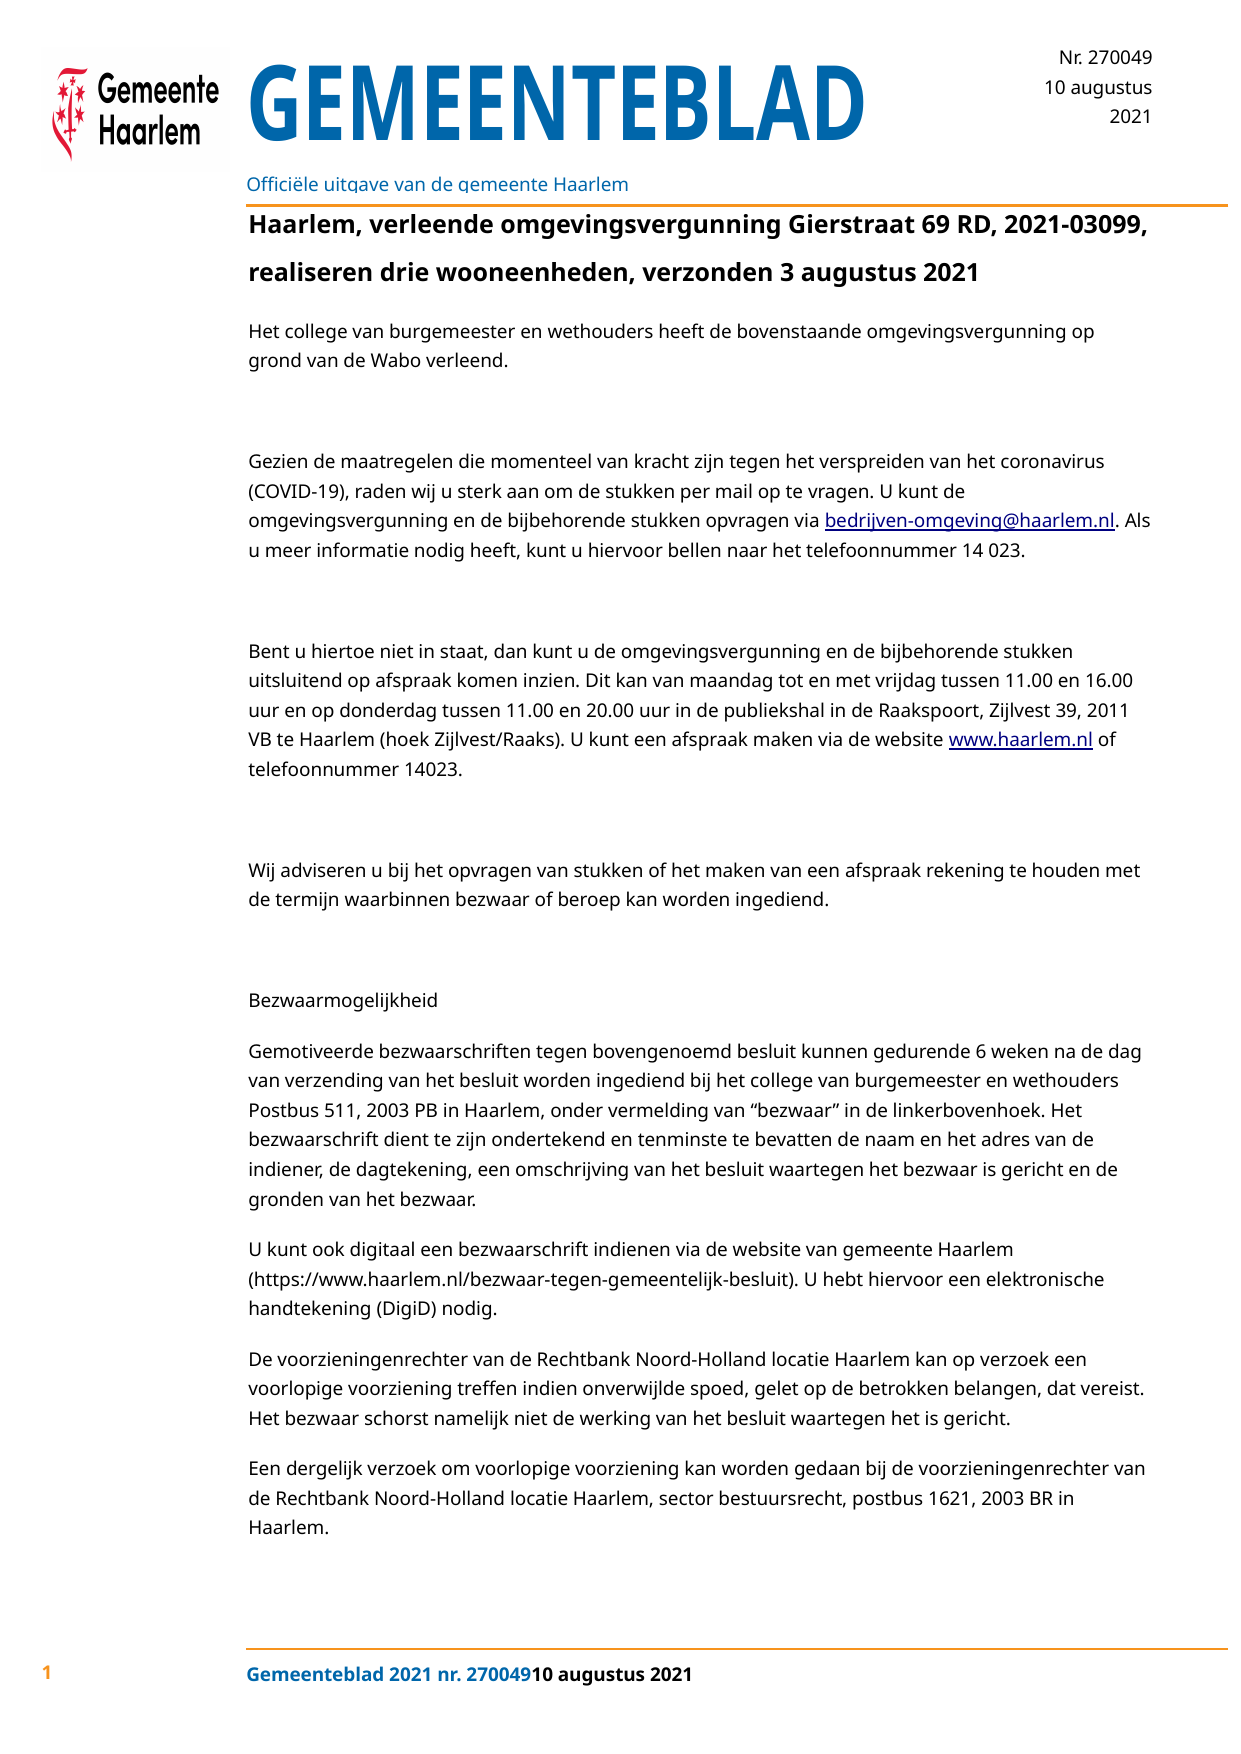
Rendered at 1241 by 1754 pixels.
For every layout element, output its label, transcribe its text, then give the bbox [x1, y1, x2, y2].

text Gemotiveerde bezwaarschriften tegen bovengenoemd besluit kunnen gedurende 6 weken na de dag van verzending van het besluit worden ingediend bij het college van burgemeester en wethouders Postbus 511, 2003 PB in Haarlem, onder vermelding van “bezwaar” in de linkerbovenhoek. Het bezwaarschrift dient te zijn ondertekend en tenminste te bevatten de naam en het adres van de indiener, de dagtekening, een omschrijving van het besluit waartegen het bezwaar is gericht en de gronden van het bezwaar. [248, 1038, 1152, 1212]
text Bezwaarmogelijkheid [248, 987, 1152, 1013]
text U kunt ook digitaal een bezwaarschrift indienen via de website van gemeente Haarlem (https://www.haarlem.nl/bezwaar-tegen-gemeentelijk-besluit). U hebt hiervoor een elektronische handtekening (DigiD) nodig. [248, 1236, 1152, 1321]
text Haarlem, verleende omgevingsvergunning Gierstraat 69 RD, 2021-03099, realiseren drie wooneenheden, verzonden 3 augustus 2021 [248, 207, 1152, 288]
text Bent u hiertoe niet in staat, dan kunt u de omgevingsvergunning en de bijbehorende stukken uitsluitend op afspraak komen inzien. Dit kan van maandag tot en met vrijdag tussen 11.00 en 16.00 uur en op donderdag tussen 11.00 en 20.00 uur in de publiekshal in de Raakspoort, Zijlvest 39, 2011 VB te Haarlem (hoek Zijlvest/Raaks). U kunt een afspraak maken via de website www.haarlem.nl of telefoonnummer 14023. [248, 638, 1152, 782]
text Gezien de maatregelen die momenteel van kracht zijn tegen het verspreiden van het coronavirus (COVID-19), raden wij u sterk aan om de stukken per mail op te vragen. U kunt de omgevingsvergunning en de bijbehorende stukken opvragen via bedrijven-omgeving@haarlem.nl. Als u meer informatie nodig heeft, kunt u hiervoor bellen naar het telefoonnummer 14 023. [248, 448, 1152, 563]
text Een dergelijk verzoek om voorlopige voorziening kan worden gedaan bij de voorzieningenrechter van de Rechtbank Noord-Holland locatie Haarlem, sector bestuursrecht, postbus 1621, 2003 BR in Haarlem. [248, 1455, 1152, 1540]
text Wij adviseren u bij het opvragen van stukken of het maken van een afspraak rekening te houden met de termijn waarbinnen bezwaar of beroep kan worden ingediend. [248, 857, 1152, 912]
text Het college van burgemeester en wethouders heeft de bovenstaande omgevingsvergunning op grond van de Wabo verleend. [248, 318, 1152, 373]
picture [41, 47, 231, 172]
text De voorzieningenrechter van de Rechtbank Noord-Holland locatie Haarlem kan op verzoek een voorlopige voorziening treffen indien onverwijlde spoed, gelet op de betrokken belangen, dat vereist. Het bezwaar schorst namelijk niet de werking van het besluit waartegen het is gericht. [248, 1346, 1152, 1431]
